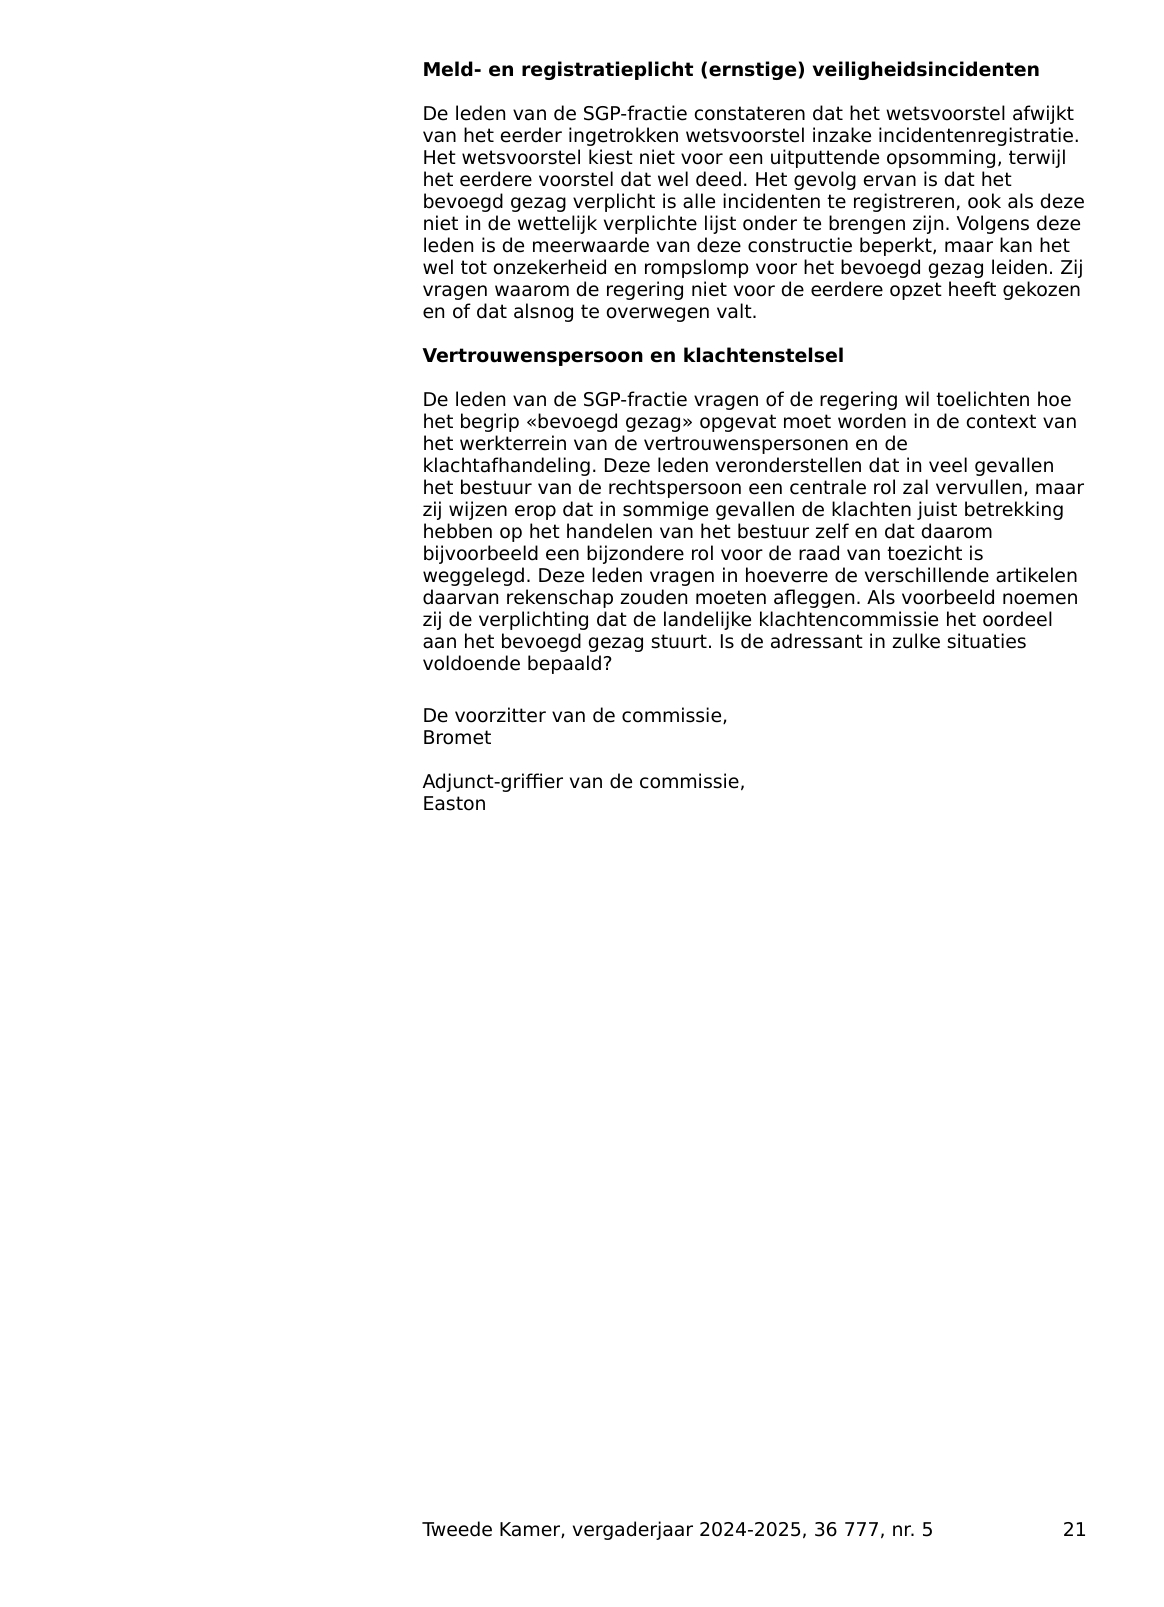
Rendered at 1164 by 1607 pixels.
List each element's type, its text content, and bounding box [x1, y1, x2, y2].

text De leden van de SGP-fractie vragen of de regering wil toelichten hoe het begrip «bevoegd gezag» opgevat moet worden in de context van het werkterrein van de vertrouwenspersonen en de klachtafhandeling. Deze leden veronderstellen dat in veel gevallen het bestuur van de rechtspersoon een centrale rol zal vervullen, maar zij wijzen erop dat in sommige gevallen de klachten juist betrekking hebben op het handelen van het bestuur zelf en dat daarom bijvoorbeeld een bijzondere rol voor de raad van toezicht is weggelegd. Deze leden vragen in hoeverre de verschillende artikelen daarvan rekenschap zouden moeten afleggen. Als voorbeeld noemen zij de verplichting dat de landelijke klachtencommissie het oordeel aan het bevoegd gezag stuurt. Is de adressant in zulke situaties voldoende bepaald? [422, 389, 1087, 675]
text Adjunct-griffier van de commissie, Easton [422, 771, 1087, 815]
text De voorzitter van de commissie, Bromet [422, 705, 1087, 749]
subtitle Vertrouwenspersoon en klachtenstelsel [422, 345, 1087, 367]
text De leden van de SGP-fractie constateren dat het wetsvoorstel afwijkt van het eerder ingetrokken wetsvoorstel inzake incidentenregistratie. Het wetsvoorstel kiest niet voor een uitputtende opsomming, terwijl het eerdere voorstel dat wel deed. Het gevolg ervan is dat het bevoegd gezag verplicht is alle incidenten te registreren, ook als deze niet in de wettelijk verplichte lijst onder te brengen zijn. Volgens deze leden is de meerwaarde van deze constructie beperkt, maar kan het wel tot onzekerheid en rompslomp voor het bevoegd gezag leiden. Zij vragen waarom de regering niet voor de eerdere opzet heeft gekozen en of dat alsnog te overwegen valt. [422, 103, 1087, 323]
subtitle Meld- en registratieplicht (ernstige) veiligheidsincidenten [422, 59, 1087, 81]
